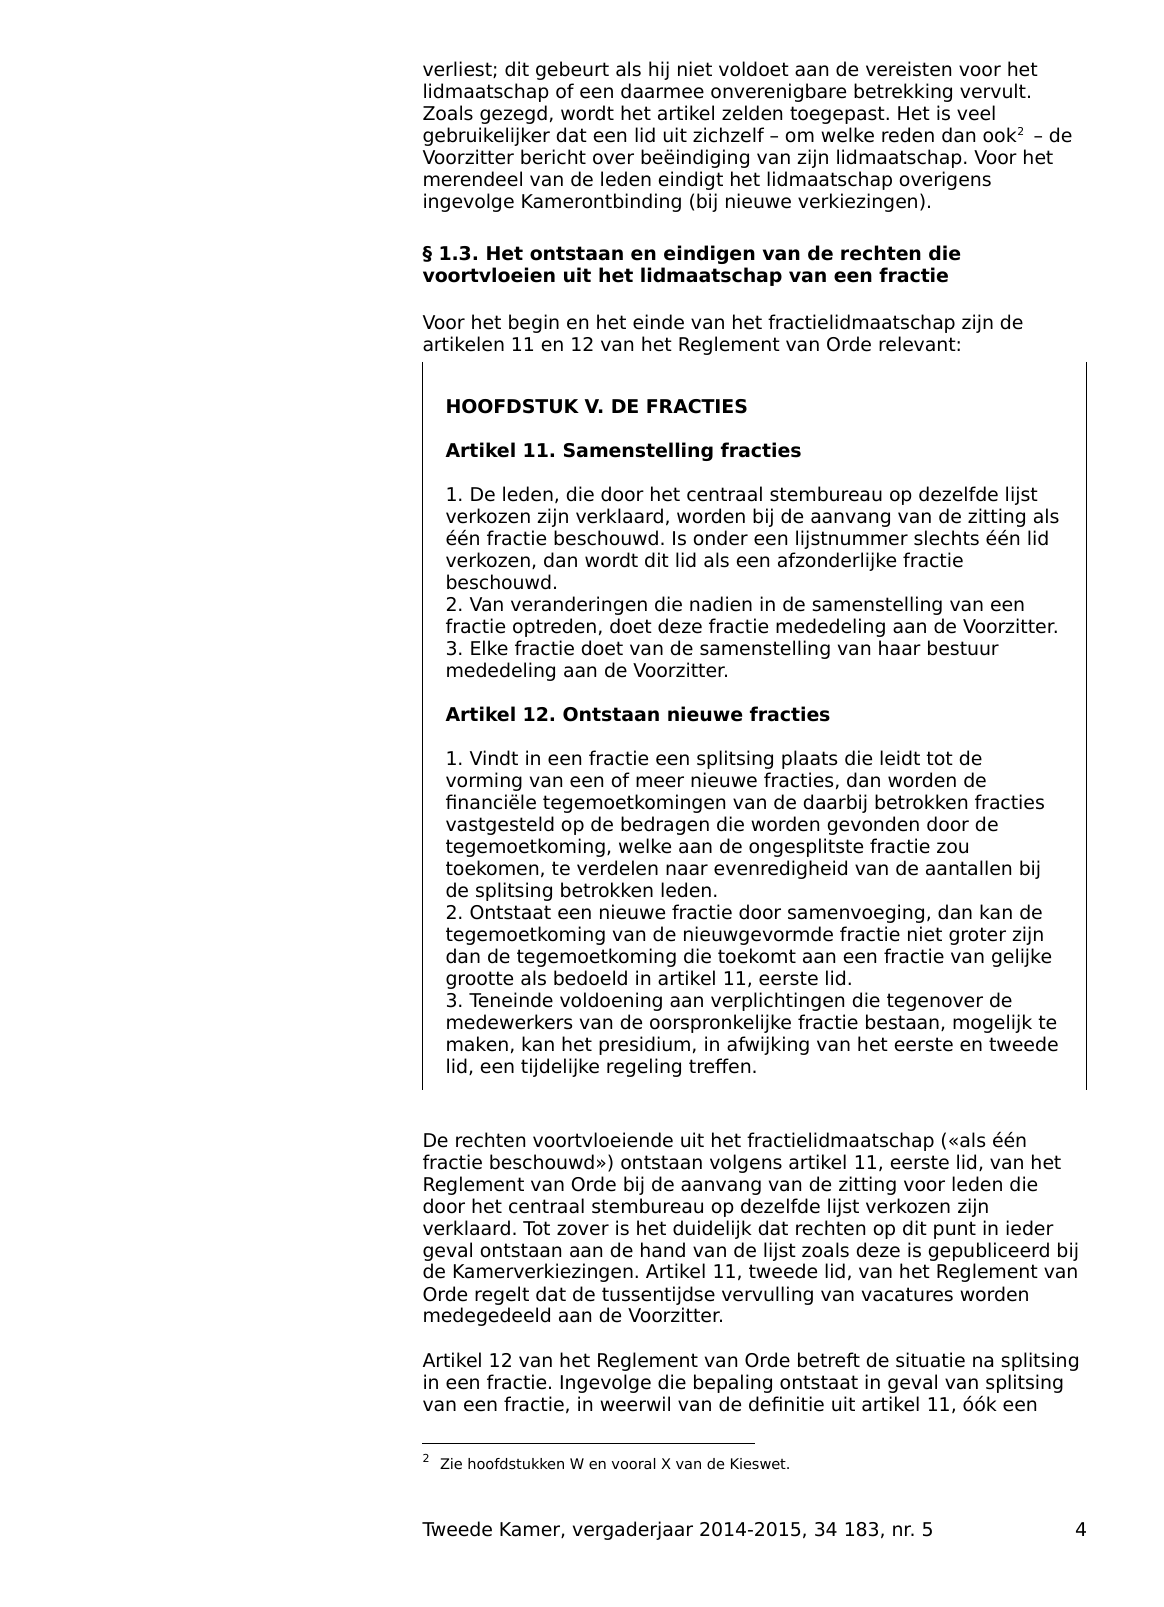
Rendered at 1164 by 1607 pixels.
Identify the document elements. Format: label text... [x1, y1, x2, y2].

table_header HOOFDSTUK V. DE FRACTIES Artikel 11. Samenstelling fracties 1. De leden, die door het centraal stembureau op dezelfde lijst verkozen zijn verklaard, worden bij de aanvang van de zitting als één fractie beschouwd. Is onder een lijstnummer slechts één lid verkozen, dan wordt dit lid als een afzonderlijke fractie beschouwd. 2. Van veranderingen die nadien in de samenstelling van een fractie optreden, doet deze fractie mededeling aan de Voorzitter. 3. Elke fractie doet van de samenstelling van haar bestuur mededeling aan de Voorzitter. Artikel 12. Ontstaan nieuwe fracties 1. Vindt in een fractie een splitsing plaats die leidt tot de vorming van een of meer nieuwe fracties, dan worden de financiële tegemoetkomingen van de daarbij betrokken fracties vastgesteld op de bedragen die worden gevonden door de tegemoetkoming, welke aan de ongesplitste fractie zou toekomen, te verdelen naar evenredigheid van de aantallen bij de splitsing betrokken leden. 2. Ontstaat een nieuwe fractie door samenvoeging, dan kan de tegemoetkoming van de nieuwgevormde fractie niet groter zijn dan de tegemoetkoming die toekomt aan een fractie van gelijke grootte als bedoeld in artikel 11, eerste lid. 3. Teneinde voldoening aan verplichtingen die tegenover de medewerkers van de oorspronkelijke fractie bestaan, mogelijk te maken, kan het presidium, in afwijking van het eerste en tweede lid, een tijdelijke regeling treffen. [423, 362, 1086, 1090]
text verliest; dit gebeurt als hij niet voldoet aan de vereisten voor het lidmaatschap of een daarmee onverenigbare betrekking vervult. Zoals gezegd, wordt het artikel zelden toegepast. Het is veel gebruikelijker dat een lid uit zichzelf – om welke reden dan ook – de Voorzitter bericht over beëindiging van zijn lidmaatschap. Voor het merendeel van de leden eindigt het lidmaatschap overigens ingevolge Kamerontbinding (bij nieuwe verkiezingen). [422, 59, 1087, 213]
text De rechten voortvloeiende uit het fractielidmaatschap («als één fractie beschouwd») ontstaan volgens artikel 11, eerste lid, van het Reglement van Orde bij de aanvang van de zitting voor leden die door het centraal stembureau op dezelfde lijst verkozen zijn verklaard. Tot zover is het duidelijk dat rechten op dit punt in ieder geval ontstaan aan de hand van de lijst zoals deze is gepubliceerd bij de Kamerverkiezingen. Artikel 11, tweede lid, van het Reglement van Orde regelt dat de tussentijdse vervulling van vacatures worden medegedeeld aan de Voorzitter. [422, 1129, 1087, 1327]
text Artikel 12 van het Reglement van Orde betreft de situatie na splitsing in een fractie. Ingevolge die bepaling ontstaat in geval van splitsing van een fractie, in weerwil van de definitie uit artikel 11, óók een [422, 1349, 1087, 1416]
text Zie hoofdstukken W en vooral X van de Kieswet. [422, 1452, 1087, 1474]
text Voor het begin en het einde van het fractielidmaatschap zijn de artikelen 11 en 12 van het Reglement van Orde relevant: [422, 312, 1087, 356]
subtitle § 1.3. Het ontstaan en eindigen van de rechten die voortvloeien uit het lidmaatschap van een fractie [422, 243, 1087, 287]
